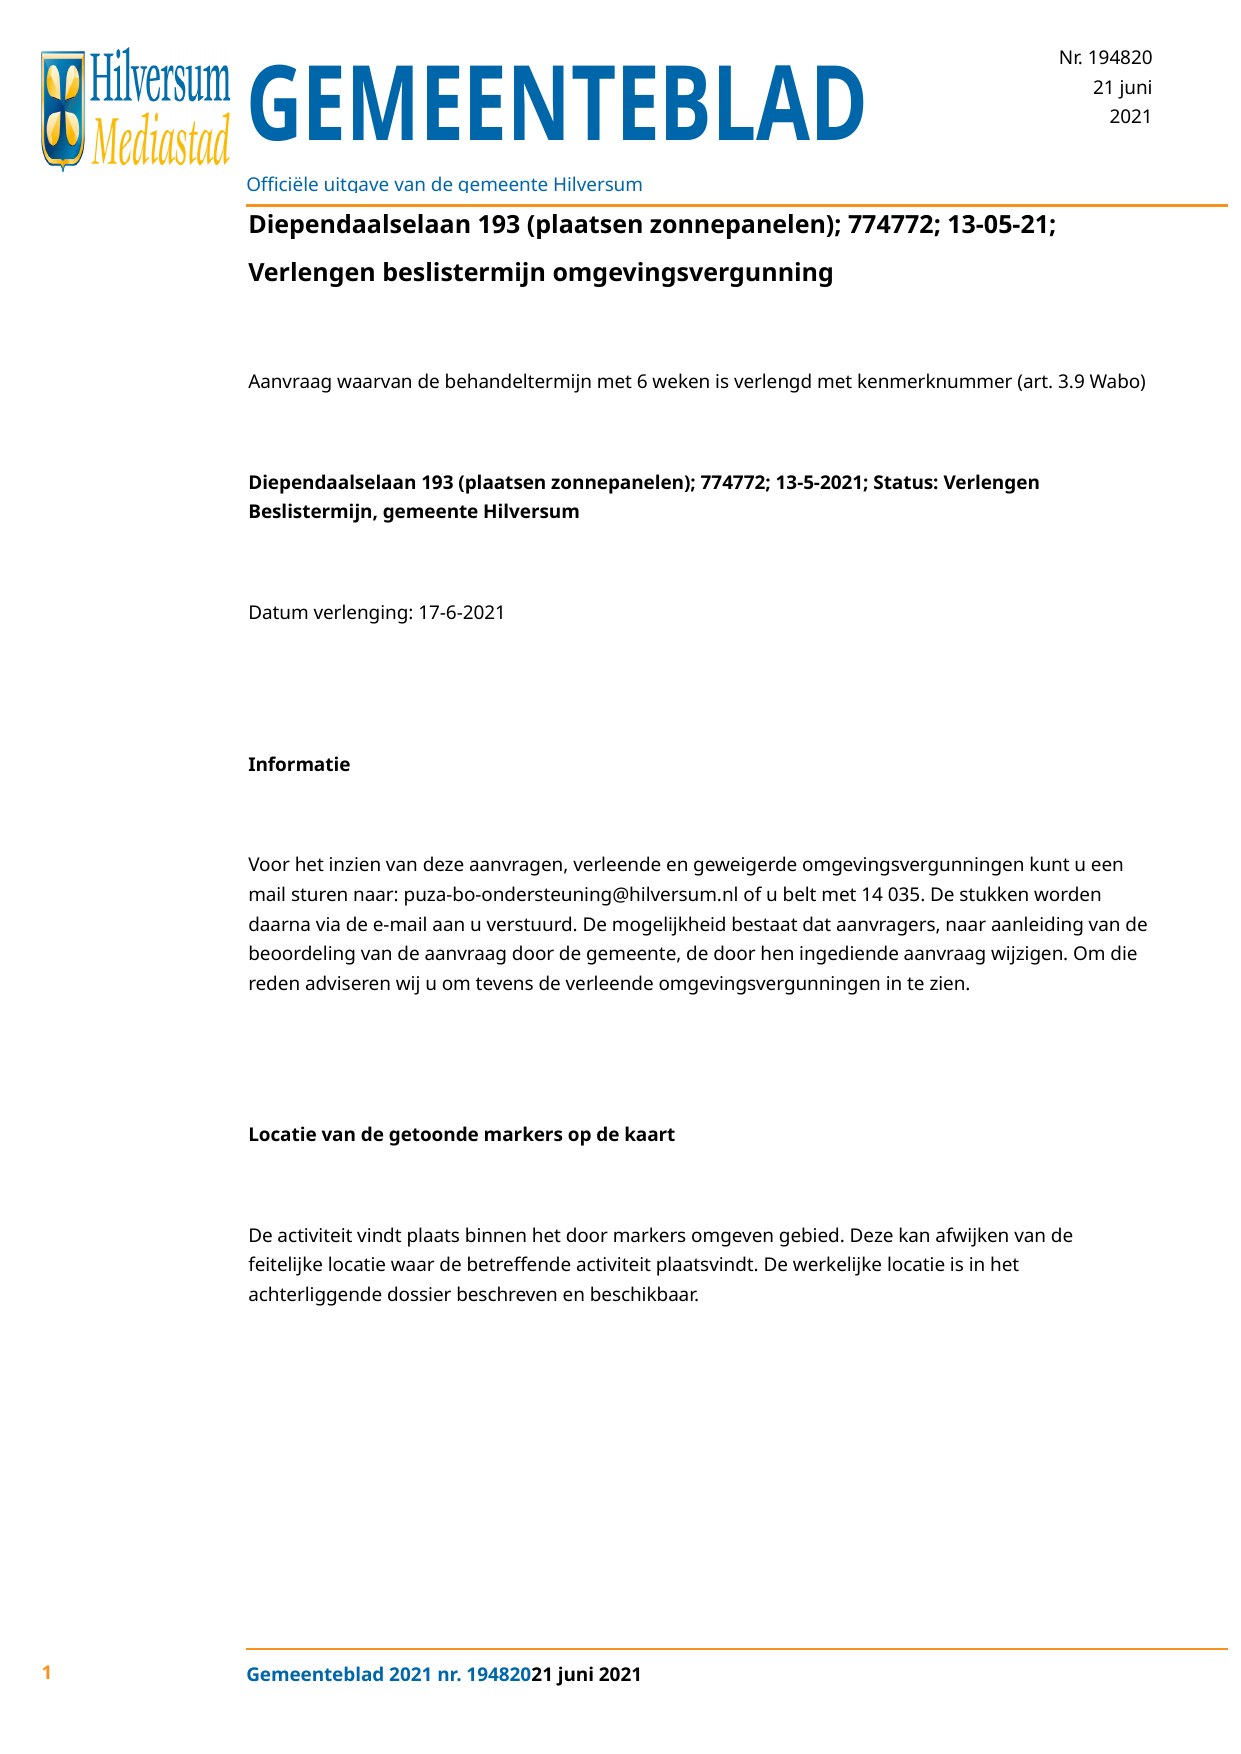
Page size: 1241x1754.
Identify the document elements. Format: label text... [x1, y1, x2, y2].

text Voor het inzien van deze aanvragen, verleende en geweigerde omgevingsvergunningen kunt u een mail sturen naar: puza-bo-ondersteuning@hilversum.nl of u belt met 14 035. De stukken worden daarna via de e-mail aan u verstuurd. De mogelijkheid bestaat dat aanvragers, naar aanleiding van de beoordeling van de aanvraag door de gemeente, de door hen ingediende aanvraag wijzigen. Om die reden adviseren wij u om tevens de verleende omgevingsvergunningen in te zien. [248, 852, 1152, 996]
text De activiteit vindt plaats binnen het door markers omgeven gebied. Deze kan afwijken van de feitelijke locatie waar de betreffende activiteit plaatsvindt. De werkelijke locatie is in het achterliggende dossier beschreven en beschikbaar. [248, 1222, 1152, 1307]
text Informatie [248, 751, 1152, 777]
picture [41, 47, 231, 172]
text Diependaalselaan 193 (plaatsen zonnepanelen); 774772; 13-5-2021; Status: Verlengen Beslistermijn, gemeente Hilversum [248, 469, 1152, 524]
text Aanvraag waarvan de behandeltermijn met 6 weken is verlengd met kenmerknummer (art. 3.9 Wabo) [248, 368, 1152, 394]
text Datum verlenging: 17-6-2021 [248, 599, 1152, 625]
text Diependaalselaan 193 (plaatsen zonnepanelen); 774772; 13-05-21; Verlengen beslistermijn omgevingsvergunning [248, 207, 1152, 288]
text Locatie van de getoonde markers op de kaart [248, 1121, 1152, 1147]
